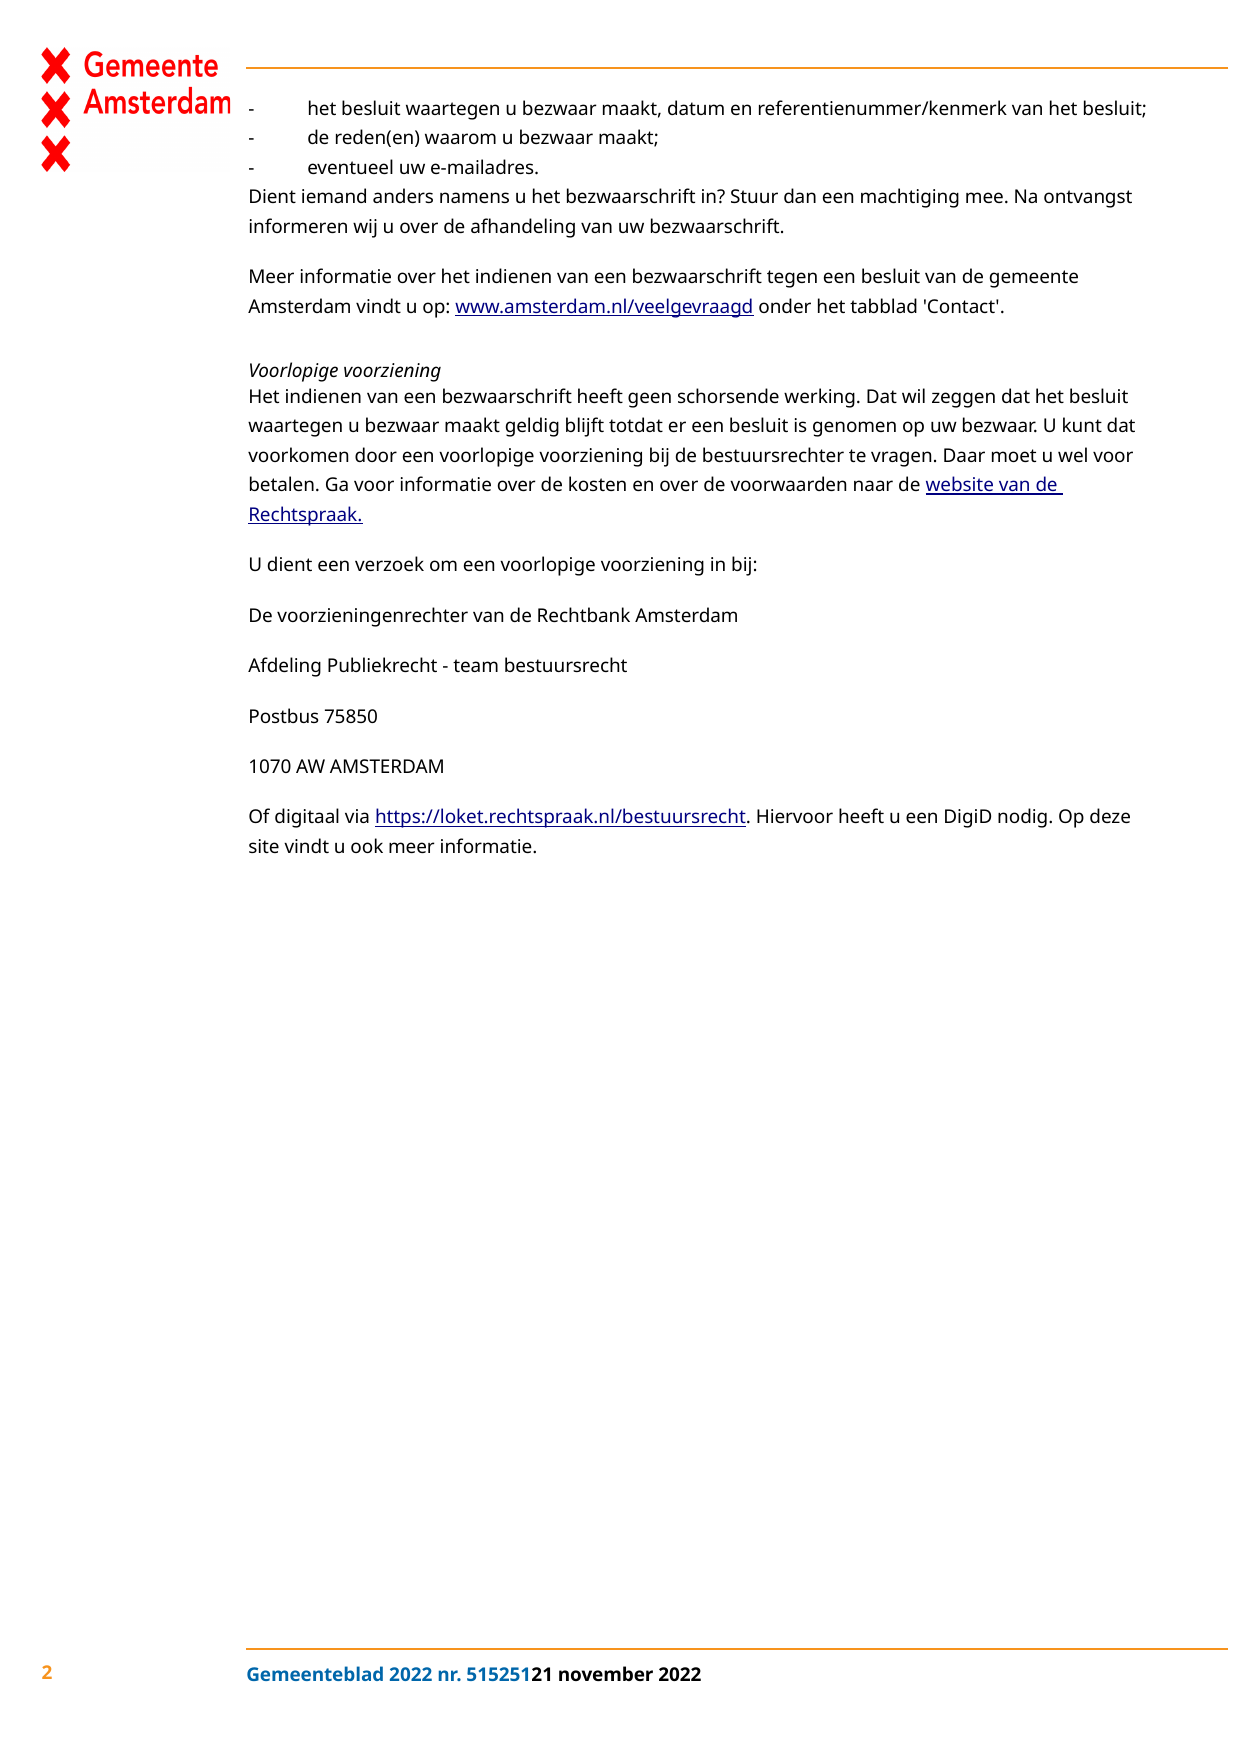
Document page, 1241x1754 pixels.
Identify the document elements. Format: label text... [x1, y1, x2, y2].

text U dient een verzoek om een voorlopige voorziening in bij: [248, 552, 1152, 577]
list het besluit waartegen u bezwaar maakt, datum en referentienummer/kenmerk van het besluit; [248, 95, 1152, 121]
list de reden(en) waarom u bezwaar maakt; [248, 124, 1152, 150]
text Postbus 75850 [248, 703, 1152, 728]
text Meer informatie over het indienen van een bezwaarschrift tegen een besluit van de gemeente Amsterdam vindt u op: www.amsterdam.nl/veelgevraagd onder het tabblad 'Contact'. [248, 263, 1152, 319]
text Of digitaal via https://loket.rechtspraak.nl/bestuursrecht. Hiervoor heeft u een DigiD nodig. Op deze site vindt u ook meer informatie. [248, 804, 1152, 859]
text Afdeling Publiekrecht - team bestuursrecht [248, 652, 1152, 678]
text Het indienen van een bezwaarschrift heeft geen schorsende werking. Dat wil zeggen dat het besluit waartegen u bezwaar maakt geldig blijft totdat er een besluit is genomen op uw bezwaar. U kunt dat voorkomen door een voorlopige voorziening bij de bestuursrechter te vragen. Daar moet u wel voor betalen. Ga voor informatie over de kosten en over de voorwaarden naar de website van de Rechtspraak. [248, 383, 1152, 527]
text De voorzieningenrechter van de Rechtbank Amsterdam [248, 602, 1152, 628]
text Dient iemand anders namens u het bezwaarschrift in? Stuur dan een machtiging mee. Na ontvangst informeren wij u over de afhandeling van uw bezwaarschrift. [248, 183, 1152, 239]
text Voorlopige voorziening [248, 357, 1152, 383]
list eventueel uw e-mailadres. [248, 154, 1152, 180]
picture [41, 47, 231, 172]
text 1070 AW AMSTERDAM [248, 753, 1152, 779]
